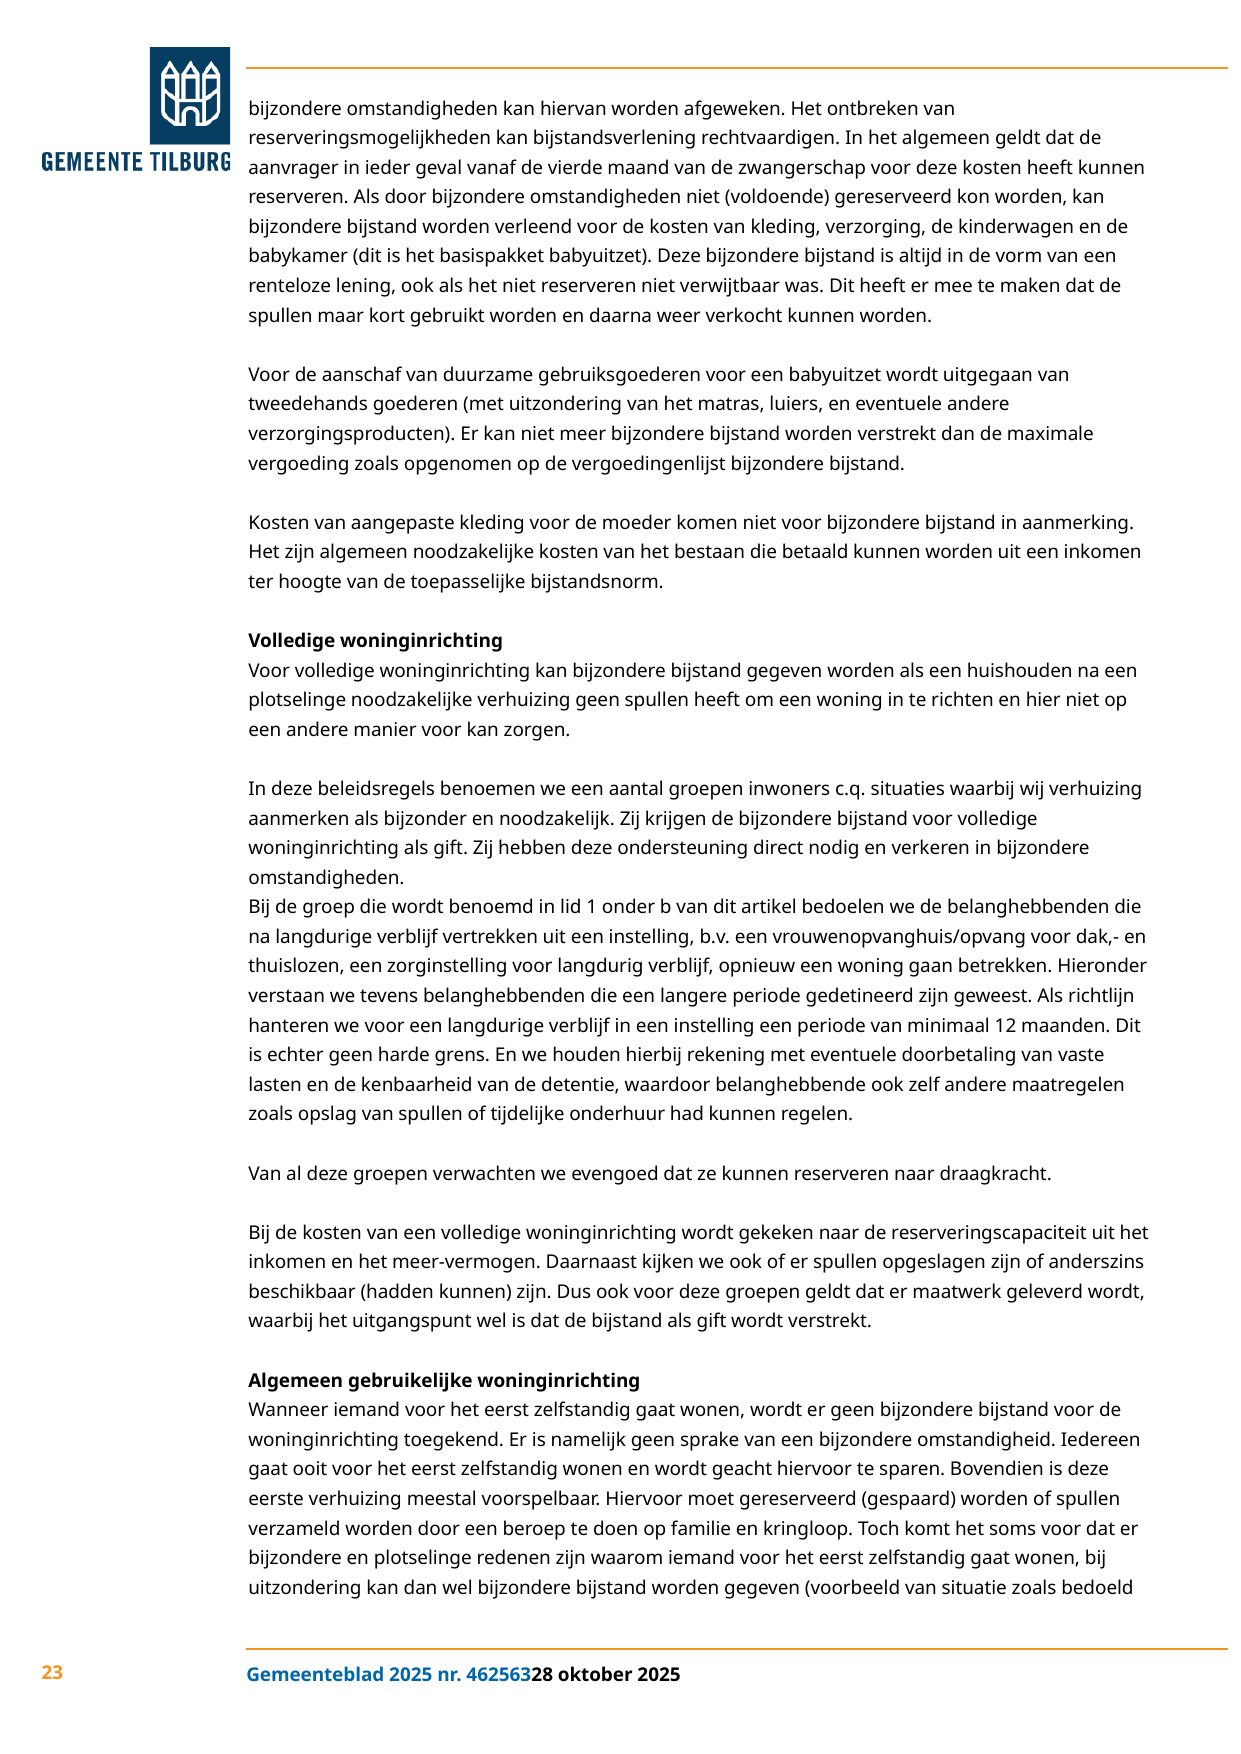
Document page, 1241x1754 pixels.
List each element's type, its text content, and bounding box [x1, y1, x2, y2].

text Van al deze groepen verwachten we evengoed dat ze kunnen reserveren naar draagkracht. [248, 1160, 1152, 1186]
text Bij de groep die wordt benoemd in lid 1 onder b van dit artikel bedoelen we de belanghebbenden die na langdurige verblijf vertrekken uit een instelling, b.v. een vrouwenopvanghuis/opvang voor dak,- en thuislozen, een zorginstelling voor langdurig verblijf, opnieuw een woning gaan betrekken. Hieronder verstaan we tevens belanghebbenden die een langere periode gedetineerd zijn geweest. Als richtlijn hanteren we voor een langdurige verblijf in een instelling een periode van minimaal 12 maanden. Dit is echter geen harde grens. En we houden hierbij rekening met eventuele doorbetaling van vaste lasten en de kenbaarheid van de detentie, waardoor belanghebbende ook zelf andere maatregelen zoals opslag van spullen of tijdelijke onderhuur had kunnen regelen. [248, 893, 1152, 1126]
text Voor volledige woninginrichting kan bijzondere bijstand gegeven worden als een huishouden na een plotselinge noodzakelijke verhuizing geen spullen heeft om een woning in te richten en hier niet op een andere manier voor kan zorgen. [248, 657, 1152, 742]
text Voor de aanschaf van duurzame gebruiksgoederen voor een babyuitzet wordt uitgegaan van tweedehands goederen (met uitzondering van het matras, luiers, en eventuele andere verzorgingsproducten). Er kan niet meer bijzondere bijstand worden verstrekt dan de maximale vergoeding zoals opgenomen op de vergoedingenlijst bijzondere bijstand. [248, 361, 1152, 476]
text In deze beleidsregels benoemen we een aantal groepen inwoners c.q. situaties waarbij wij verhuizing aanmerken als bijzonder en noodzakelijk. Zij krijgen de bijzondere bijstand voor volledige woninginrichting als gift. Zij hebben deze ondersteuning direct nodig en verkeren in bijzondere omstandigheden. [248, 775, 1152, 890]
text Algemeen gebruikelijke woninginrichting [248, 1367, 1152, 1393]
picture [41, 47, 231, 172]
text Wanneer iemand voor het eerst zelfstandig gaat wonen, wordt er geen bijzondere bijstand voor de woninginrichting toegekend. Er is namelijk geen sprake van een bijzondere omstandigheid. Iedereen gaat ooit voor het eerst zelfstandig wonen en wordt geacht hiervoor te sparen. Bovendien is deze eerste verhuizing meestal voorspelbaar. Hiervoor moet gereserveerd (gespaard) worden of spullen verzameld worden door een beroep te doen op familie en kringloop. Toch komt het soms voor dat er bijzondere en plotselinge redenen zijn waarom iemand voor het eerst zelfstandig gaat wonen, bij uitzondering kan dan wel bijzondere bijstand worden gegeven (voorbeeld van situatie zoals bedoeld [248, 1396, 1152, 1600]
text bijzondere omstandigheden kan hiervan worden afgeweken. Het ontbreken van reserveringsmogelijkheden kan bijstandsverlening rechtvaardigen. In het algemeen geldt dat de aanvrager in ieder geval vanaf de vierde maand van de zwangerschap voor deze kosten heeft kunnen reserveren. Als door bijzondere omstandigheden niet (voldoende) gereserveerd kon worden, kan bijzondere bijstand worden verleend voor de kosten van kleding, verzorging, de kinderwagen en de babykamer (dit is het basispakket babyuitzet). Deze bijzondere bijstand is altijd in de vorm van een renteloze lening, ook als het niet reserveren niet verwijtbaar was. Dit heeft er mee te maken dat de spullen maar kort gebruikt worden en daarna weer verkocht kunnen worden. [248, 95, 1152, 328]
text Bij de kosten van een volledige woninginrichting wordt gekeken naar de reserveringscapaciteit uit het inkomen en het meer-vermogen. Daarnaast kijken we ook of er spullen opgeslagen zijn of anderszins beschikbaar (hadden kunnen) zijn. Dus ook voor deze groepen geldt dat er maatwerk geleverd wordt, waarbij het uitgangspunt wel is dat de bijstand als gift wordt verstrekt. [248, 1219, 1152, 1333]
text Volledige woninginrichting [248, 627, 1152, 653]
text Kosten van aangepaste kleding voor de moeder komen niet voor bijzondere bijstand in aanmerking. Het zijn algemeen noodzakelijke kosten van het bestaan die betaald kunnen worden uit een inkomen ter hoogte van de toepasselijke bijstandsnorm. [248, 509, 1152, 594]
